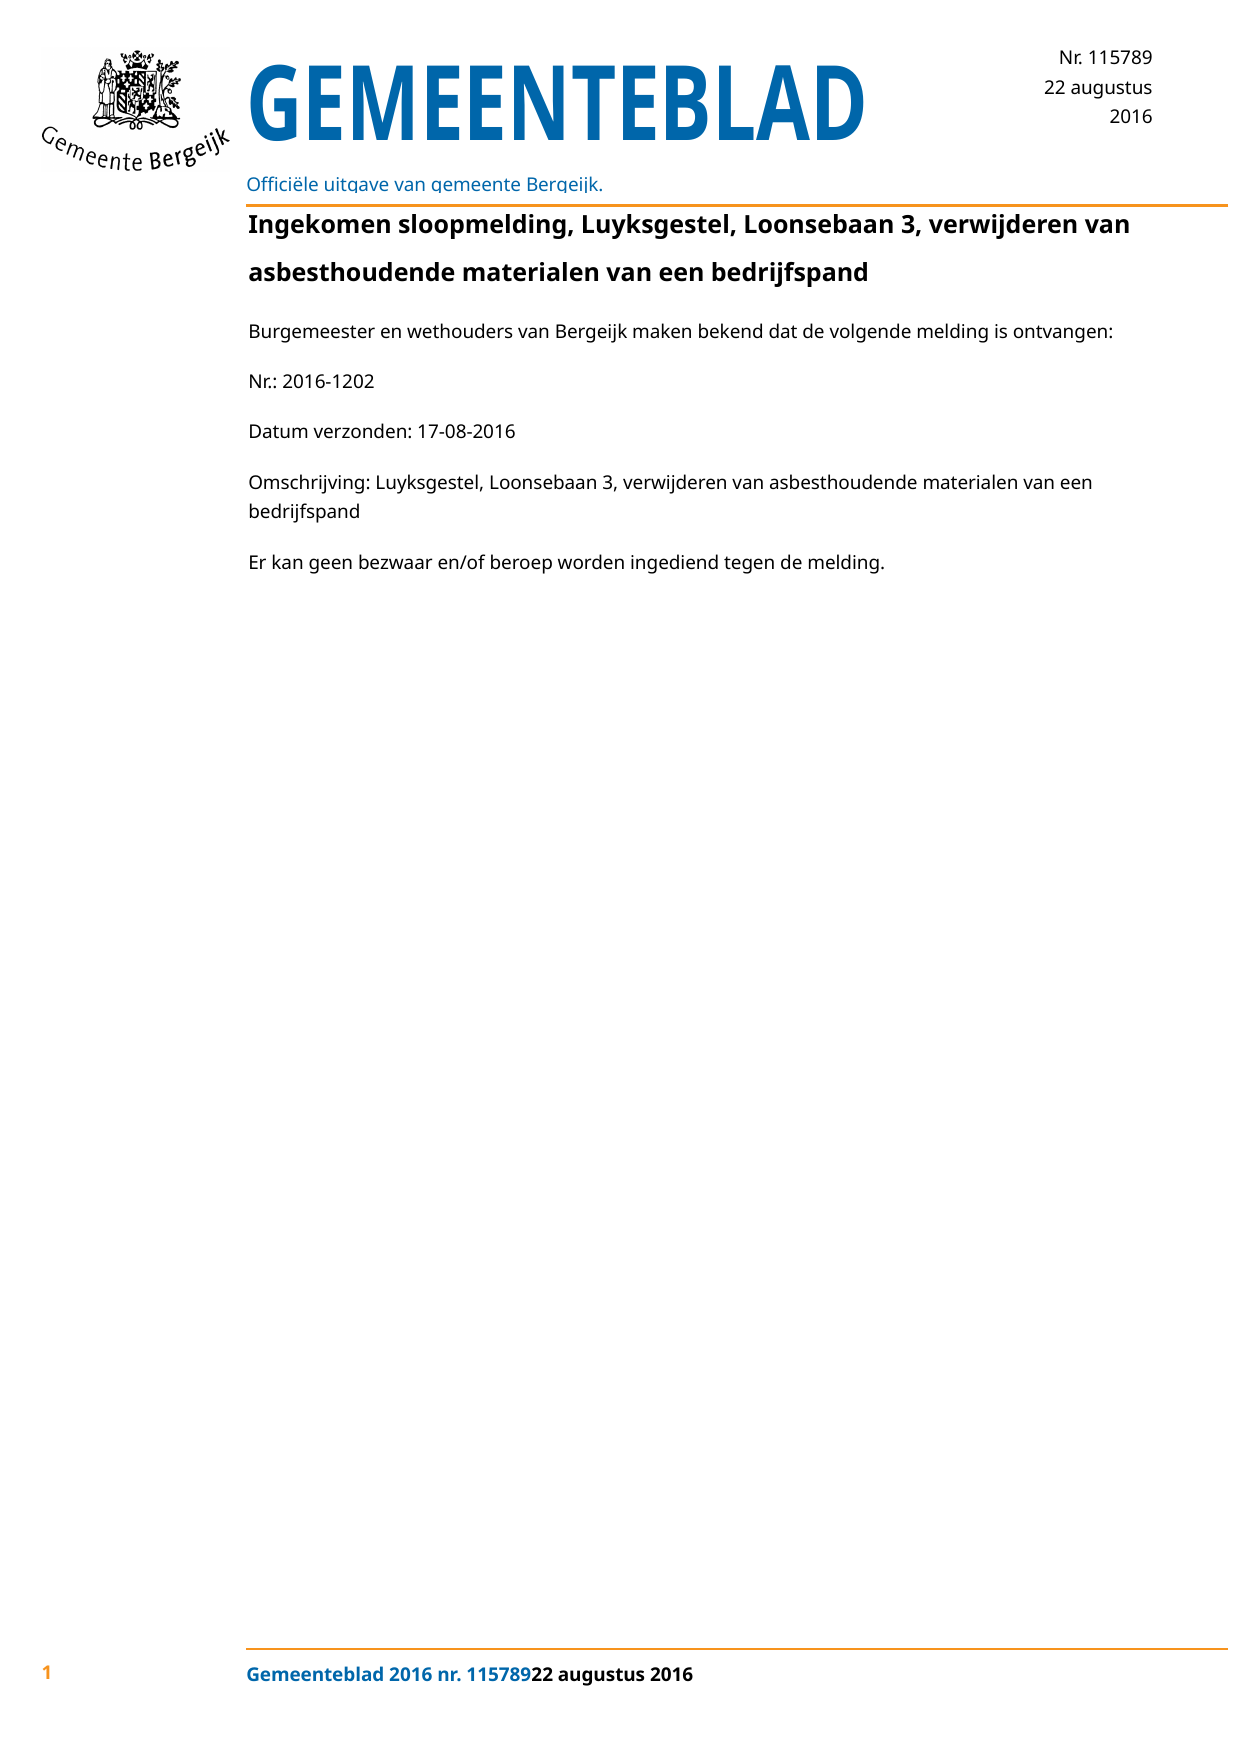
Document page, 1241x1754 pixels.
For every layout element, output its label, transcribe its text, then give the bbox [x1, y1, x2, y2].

text Datum verzonden: 17-08-2016 [248, 419, 1152, 444]
text Er kan geen bezwaar en/of beroep worden ingediend tegen de melding. [248, 549, 1152, 575]
picture [41, 47, 231, 172]
text Burgemeester en wethouders van Bergeijk maken bekend dat de volgende melding is ontvangen: [248, 318, 1152, 344]
text Ingekomen sloopmelding, Luyksgestel, Loonsebaan 3, verwijderen van asbesthoudende materialen van een bedrijfspand [248, 207, 1152, 288]
text Nr.: 2016-1202 [248, 368, 1152, 394]
text Omschrijving: Luyksgestel, Loonsebaan 3, verwijderen van asbesthoudende materialen van een bedrijfspand [248, 469, 1152, 524]
